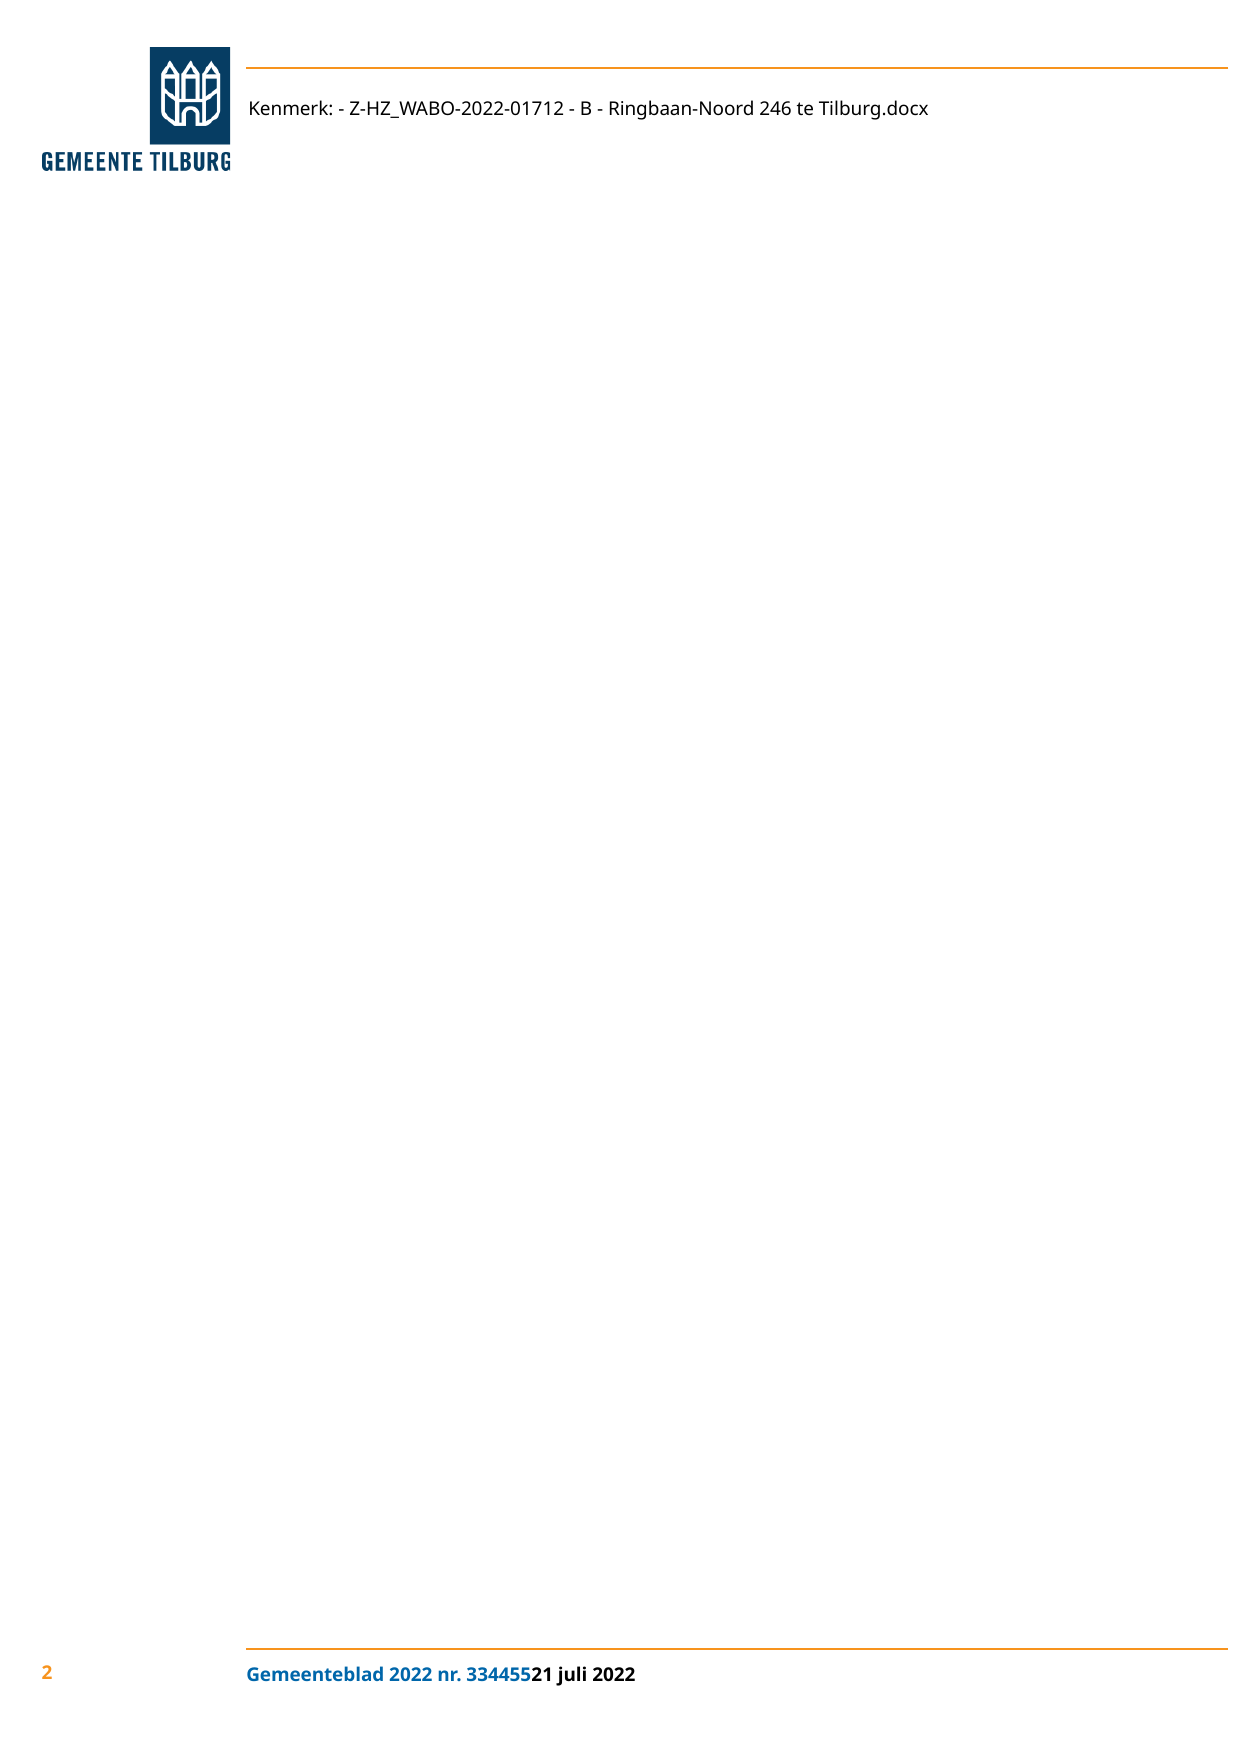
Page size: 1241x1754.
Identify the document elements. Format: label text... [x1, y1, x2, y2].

text Kenmerk: - Z-HZ_WABO-2022-01712 - B - Ringbaan-Noord 246 te Tilburg.docx [248, 95, 1152, 121]
picture [41, 47, 231, 172]
